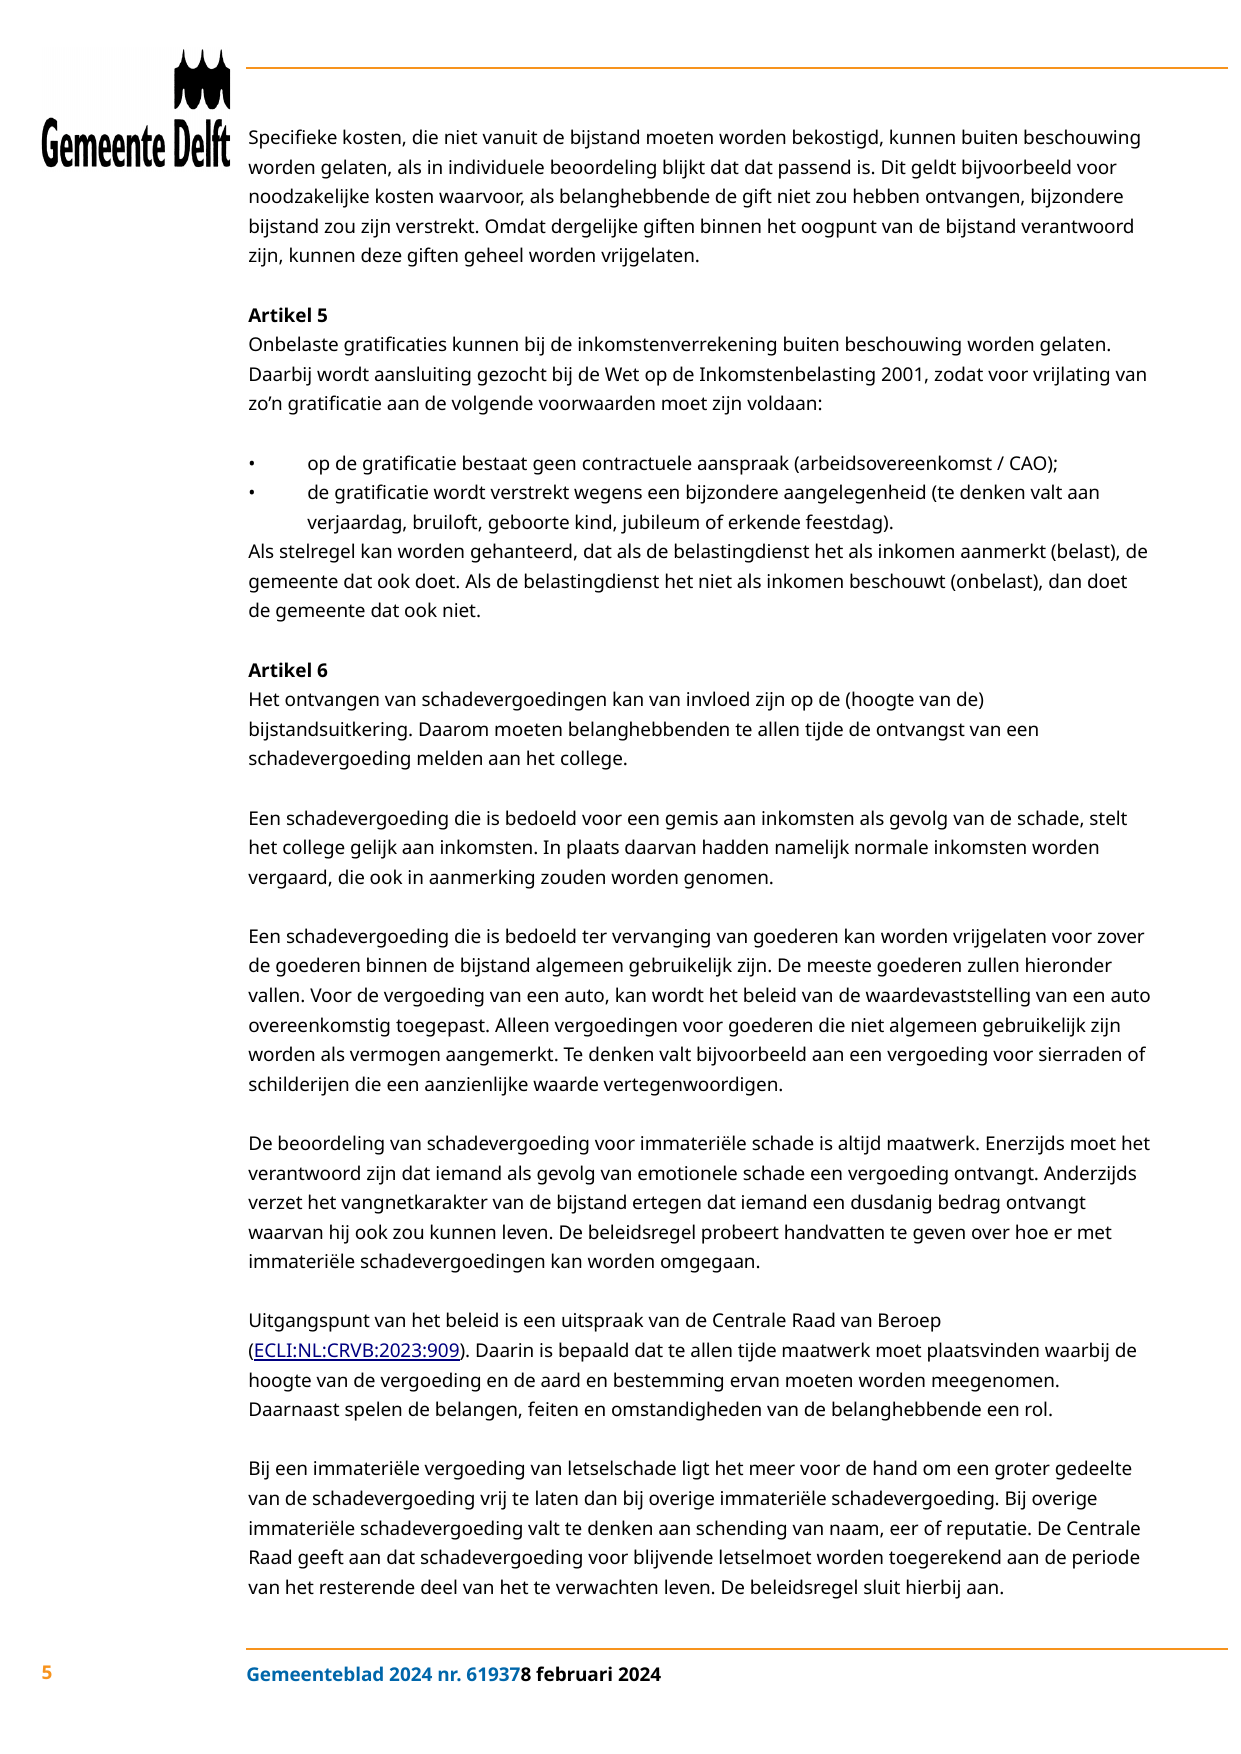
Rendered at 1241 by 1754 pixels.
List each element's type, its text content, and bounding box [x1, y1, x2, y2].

text Een schadevergoeding die is bedoeld voor een gemis aan inkomsten als gevolg van de schade, stelt het college gelijk aan inkomsten. In plaats daarvan hadden namelijk normale inkomsten worden vergaard, die ook in aanmerking zouden worden genomen. [248, 805, 1152, 890]
text Als stelregel kan worden gehanteerd, dat als de belastingdienst het als inkomen aanmerkt (belast), de gemeente dat ook doet. Als de belastingdienst het niet als inkomen beschouwt (onbelast), dan doet de gemeente dat ook niet. [248, 538, 1152, 623]
list de gratificatie wordt verstrekt wegens een bijzondere aangelegenheid (te denken valt aan verjaardag, bruiloft, geboorte kind, jubileum of erkende feestdag). [248, 479, 1152, 535]
text Artikel 6 [248, 657, 1152, 683]
text Artikel 5 [248, 302, 1152, 328]
text Uitgangspunt van het beleid is een uitspraak van de Centrale Raad van Beroep (ECLI:NL:CRVB:2023:909). Daarin is bepaald dat te allen tijde maatwerk moet plaatsvinden waarbij de hoogte van de vergoeding en de aard en bestemming ervan moeten worden meegenomen. Daarnaast spelen de belangen, feiten en omstandigheden van de belanghebbende een rol. [248, 1308, 1152, 1422]
picture [41, 47, 231, 172]
text Specifieke kosten, die niet vanuit de bijstand moeten worden bekostigd, kunnen buiten beschouwing worden gelaten, als in individuele beoordeling blijkt dat dat passend is. Dit geldt bijvoorbeeld voor noodzakelijke kosten waarvoor, als belanghebbende de gift niet zou hebben ontvangen, bijzondere bijstand zou zijn verstrekt. Omdat dergelijke giften binnen het oogpunt van de bijstand verantwoord zijn, kunnen deze giften geheel worden vrijgelaten. [248, 124, 1152, 268]
text Onbelaste gratificaties kunnen bij de inkomstenverrekening buiten beschouwing worden gelaten. Daarbij wordt aansluiting gezocht bij de Wet op de Inkomstenbelasting 2001, zodat voor vrijlating van zo’n gratificatie aan de volgende voorwaarden moet zijn voldaan: [248, 331, 1152, 416]
text Het ontvangen van schadevergoedingen kan van invloed zijn op de (hoogte van de) bijstandsuitkering. Daarom moeten belanghebbenden te allen tijde de ontvangst van een schadevergoeding melden aan het college. [248, 686, 1152, 771]
list op de gratificatie bestaat geen contractuele aanspraak (arbeidsovereenkomst / CAO); [248, 450, 1152, 476]
text De beoordeling van schadevergoeding voor immateriële schade is altijd maatwerk. Enerzijds moet het verantwoord zijn dat iemand als gevolg van emotionele schade een vergoeding ontvangt. Anderzijds verzet het vangnetkarakter van de bijstand ertegen dat iemand een dusdanig bedrag ontvangt waarvan hij ook zou kunnen leven. De beleidsregel probeert handvatten te geven over hoe er met immateriële schadevergoedingen kan worden omgegaan. [248, 1130, 1152, 1274]
text Een schadevergoeding die is bedoeld ter vervanging van goederen kan worden vrijgelaten voor zover de goederen binnen de bijstand algemeen gebruikelijk zijn. De meeste goederen zullen hieronder vallen. Voor de vergoeding van een auto, kan wordt het beleid van de waardevaststelling van een auto overeenkomstig toegepast. Alleen vergoedingen voor goederen die niet algemeen gebruikelijk zijn worden als vermogen aangemerkt. Te denken valt bijvoorbeeld aan een vergoeding voor sierraden of schilderijen die een aanzienlijke waarde vertegenwoordigen. [248, 923, 1152, 1097]
text Bij een immateriële vergoeding van letselschade ligt het meer voor de hand om een groter gedeelte van de schadevergoeding vrij te laten dan bij overige immateriële schadevergoeding. Bij overige immateriële schadevergoeding valt te denken aan schending van naam, eer of reputatie. De Centrale Raad geeft aan dat schadevergoeding voor blijvende letselmoet worden toegerekend aan de periode van het resterende deel van het te verwachten leven. De beleidsregel sluit hierbij aan. [248, 1456, 1152, 1600]
